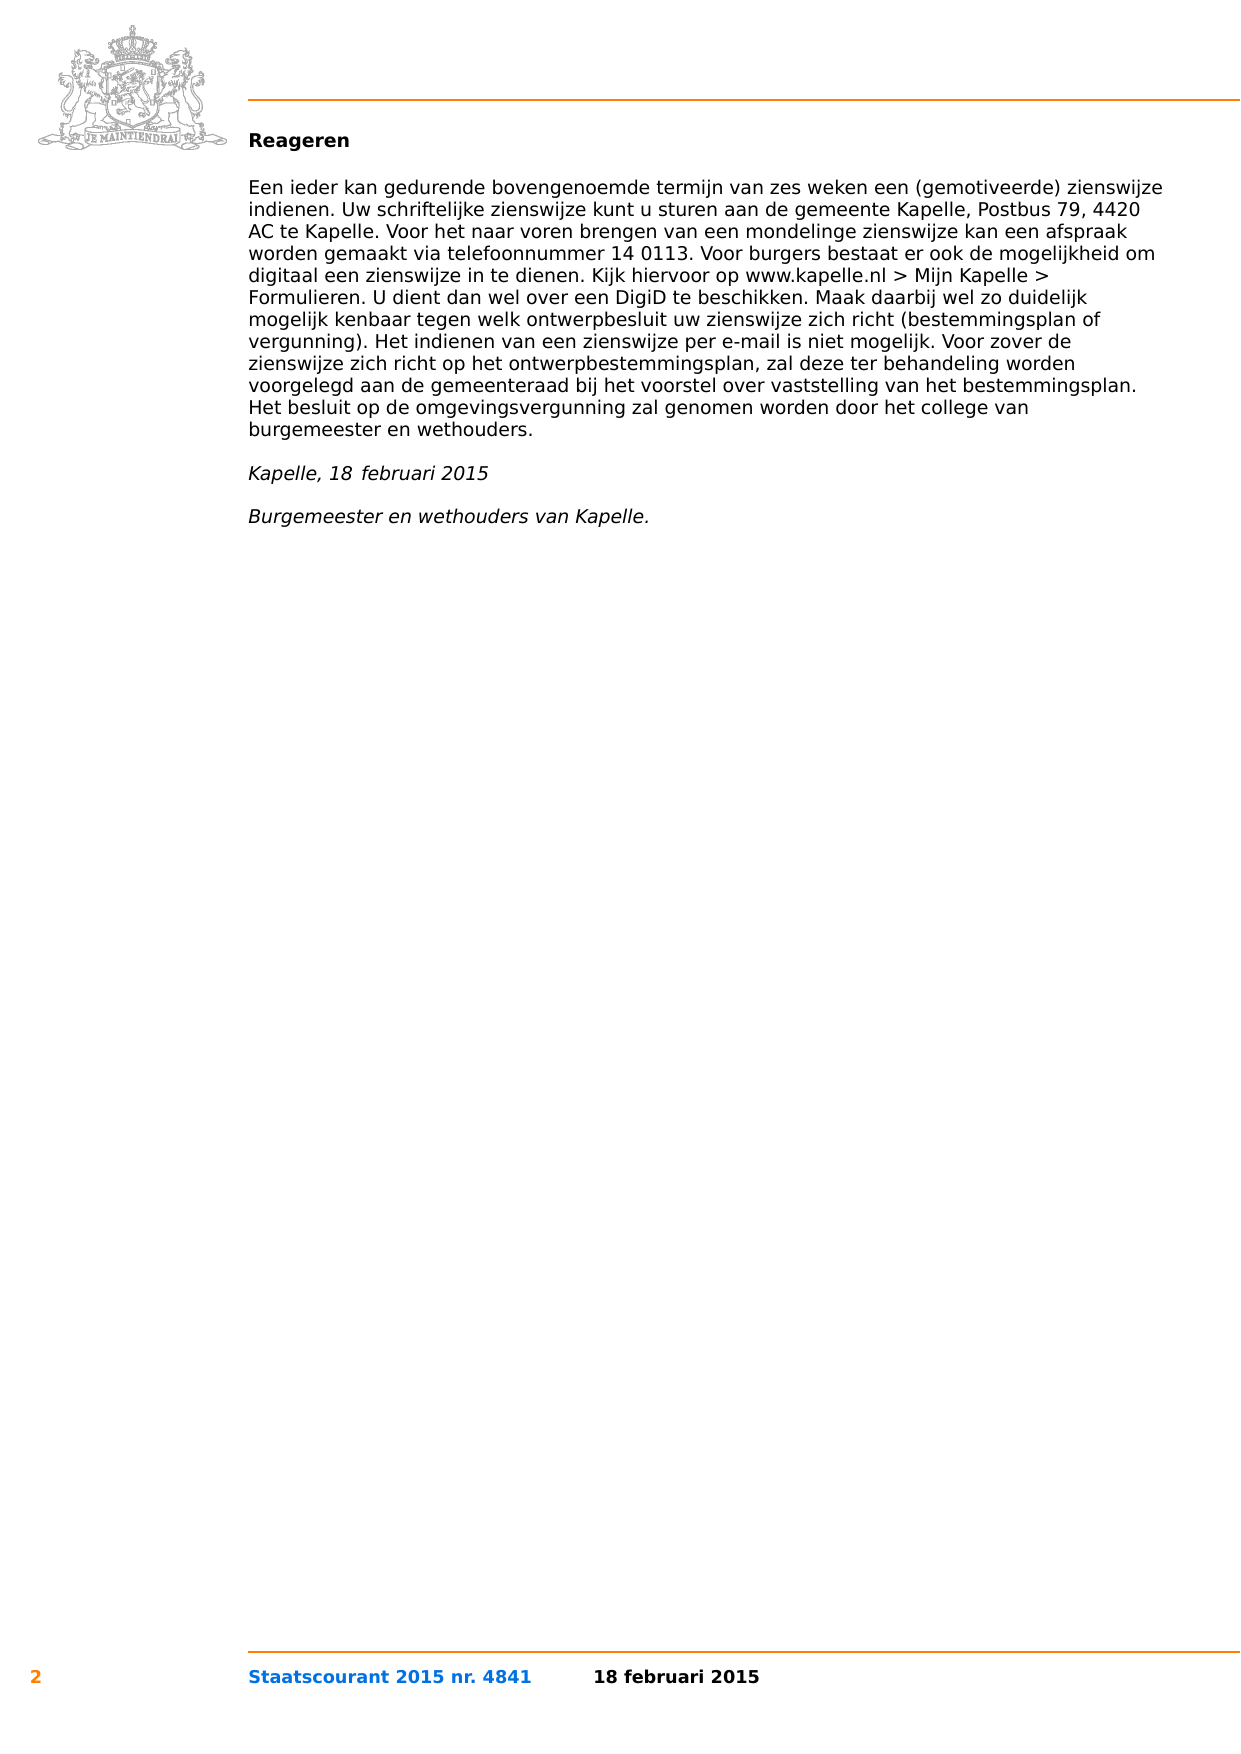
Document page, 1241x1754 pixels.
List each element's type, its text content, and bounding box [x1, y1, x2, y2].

text Een ieder kan gedurende bovengenoemde termijn van zes weken een (gemotiveerde) zienswijze indienen. Uw schriftelijke zienswijze kunt u sturen aan de gemeente Kapelle, Postbus 79, 4420 AC te Kapelle. Voor het naar voren brengen van een mondelinge zienswijze kan een afspraak worden gemaakt via telefoonnummer 14 0113. Voor burgers bestaat er ook de mogelijkheid om digitaal een zienswijze in te dienen. Kijk hiervoor op www.kapelle.nl > Mijn Kapelle > Formulieren. U dient dan wel over een DigiD te beschikken. Maak daarbij wel zo duidelijk mogelijk kenbaar tegen welk ontwerpbesluit uw zienswijze zich richt (bestemmingsplan of vergunning). Het indienen van een zienswijze per e-mail is niet mogelijk. Voor zover de zienswijze zich richt op het ontwerpbestemmingsplan, zal deze ter behandeling worden voorgelegd aan de gemeenteraad bij het voorstel over vaststelling van het bestemmingsplan. Het besluit op de omgevingsvergunning zal genomen worden door het college van burgemeester en wethouders. [248, 177, 1163, 441]
subtitle Reageren [248, 130, 1163, 152]
picture [38, 25, 227, 150]
text Kapelle, 18 februari 2015 [248, 462, 1163, 484]
text Burgemeester en wethouders van Kapelle. [248, 506, 1163, 528]
